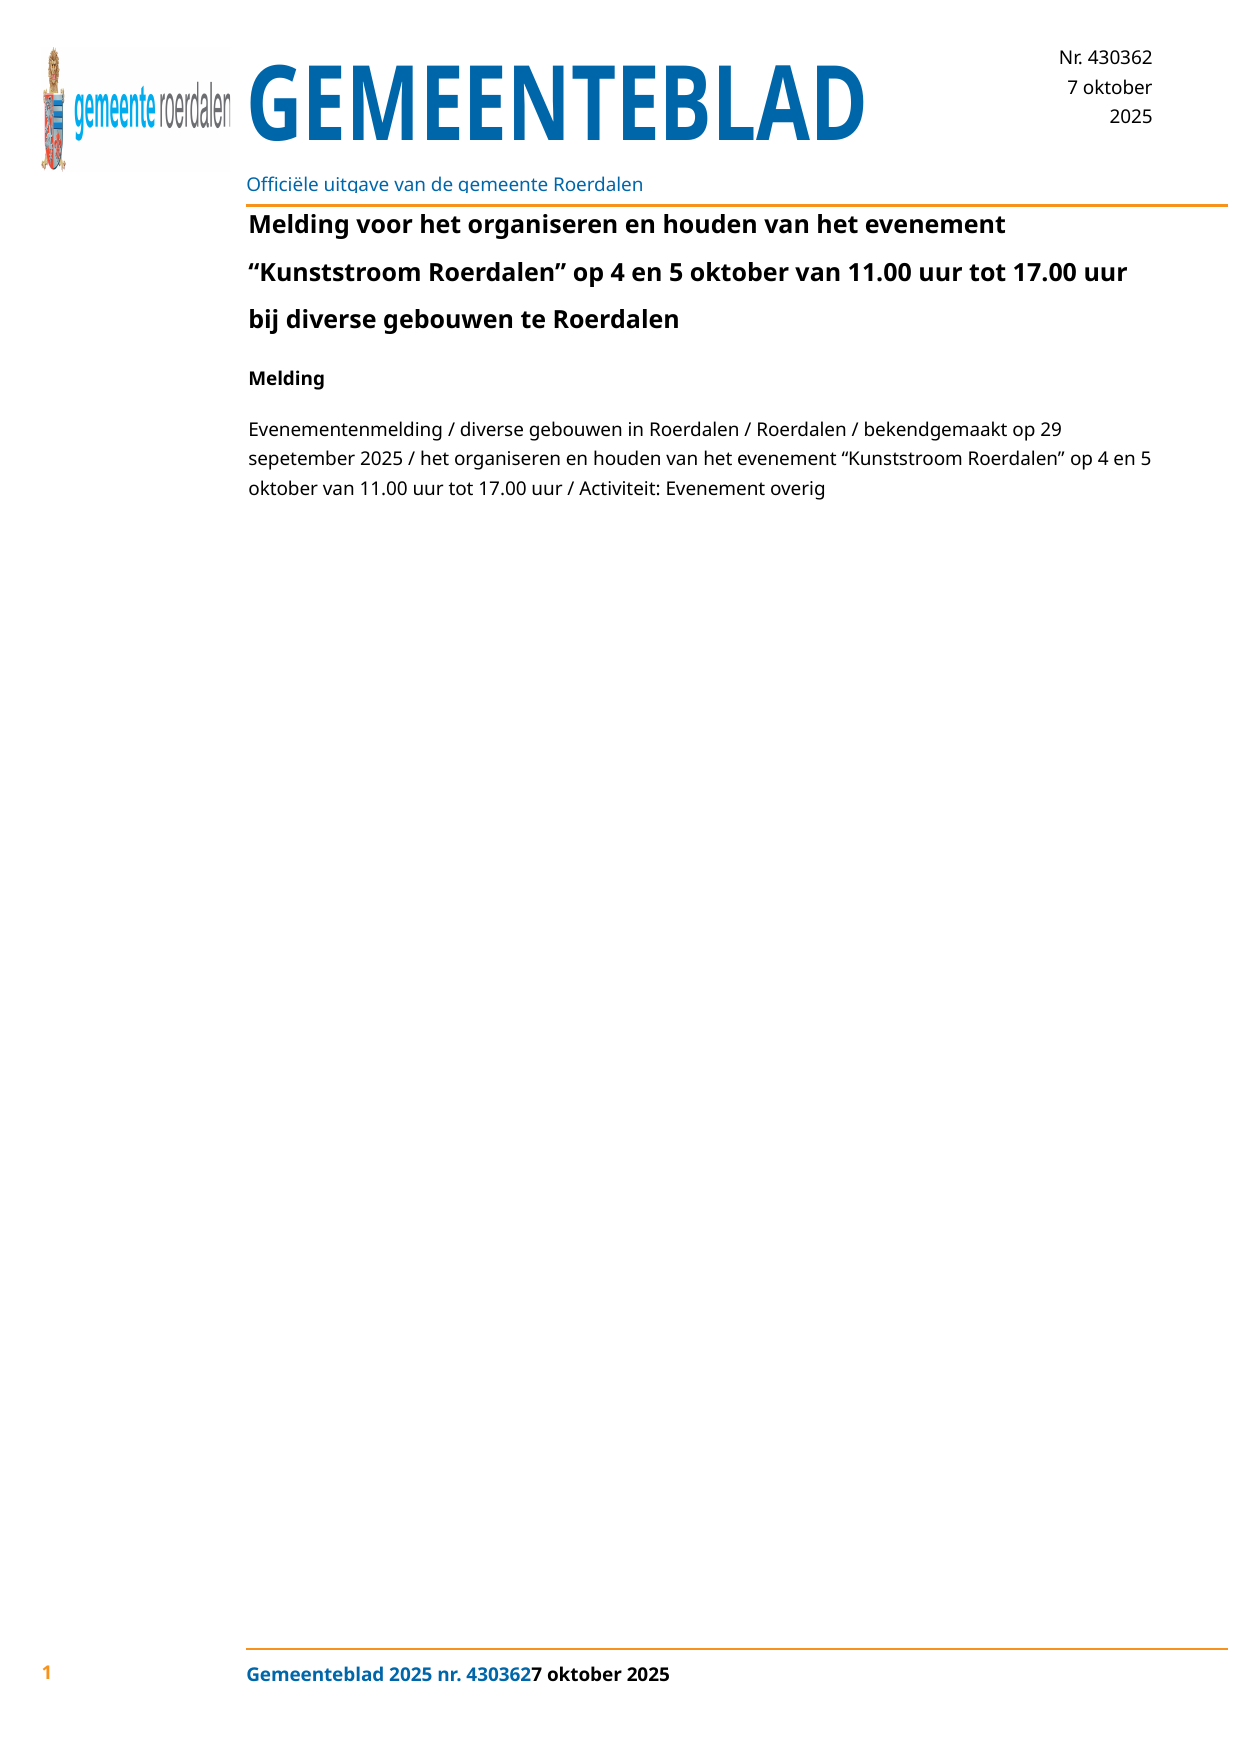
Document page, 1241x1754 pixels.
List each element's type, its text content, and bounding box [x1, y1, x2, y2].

picture [41, 47, 231, 172]
text Melding [248, 366, 1152, 391]
text Melding voor het organiseren en houden van het evenement “Kunststroom Roerdalen” op 4 en 5 oktober van 11.00 uur tot 17.00 uur bij diverse gebouwen te Roerdalen [248, 207, 1152, 336]
text Evenementenmelding / diverse gebouwen in Roerdalen / Roerdalen / bekendgemaakt op 29 sepetember 2025 / het organiseren en houden van het evenement “Kunststroom Roerdalen” op 4 en 5 oktober van 11.00 uur tot 17.00 uur / Activiteit: Evenement overig [248, 416, 1152, 501]
